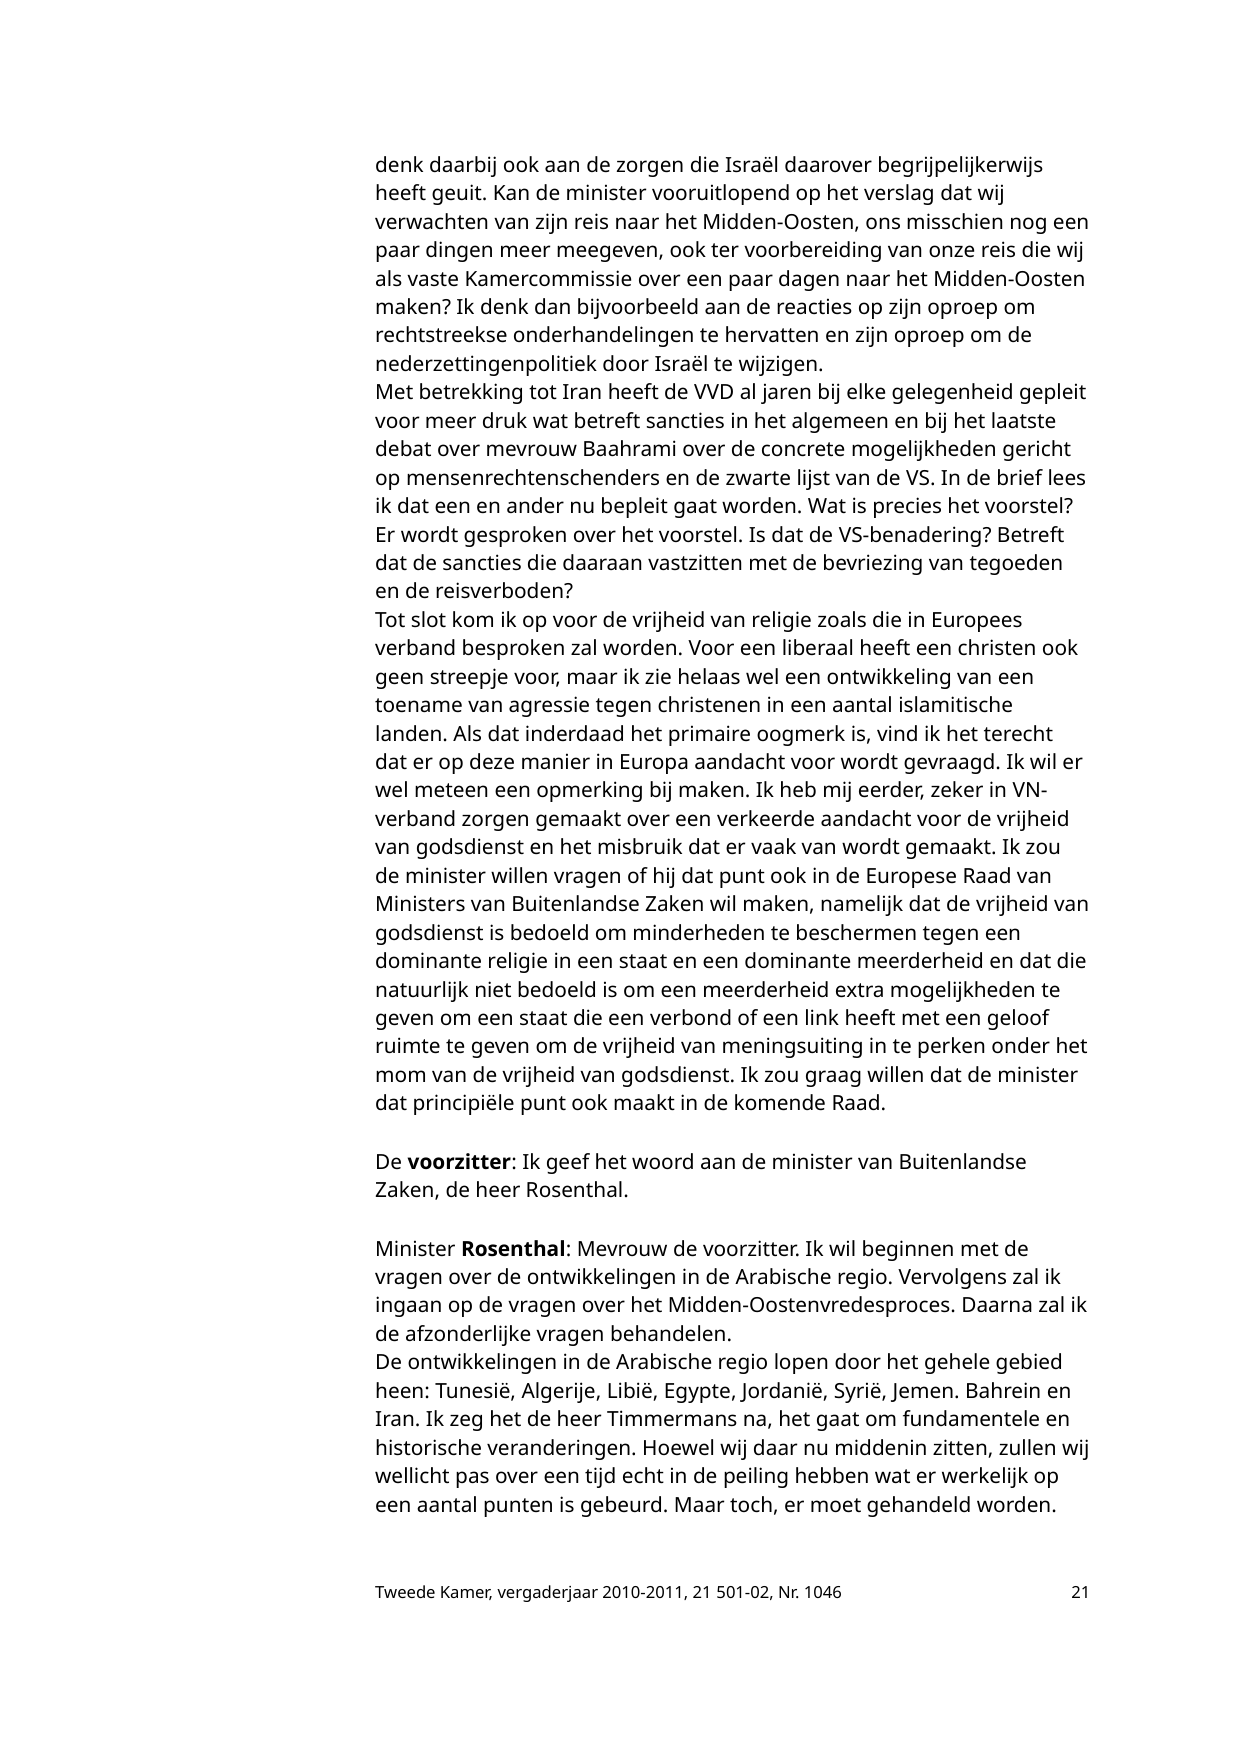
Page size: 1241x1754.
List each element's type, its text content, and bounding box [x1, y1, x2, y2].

text Met betrekking tot Iran heeft de VVD al jaren bij elke gelegenheid gepleit voor meer druk wat betreft sancties in het algemeen en bij het laatste debat over mevrouw Baahrami over de concrete mogelijkheden gericht op mensenrechtenschenders en de zwarte lijst van de VS. In de brief lees ik dat een en ander nu bepleit gaat worden. Wat is precies het voorstel? Er wordt gesproken over het voorstel. Is dat de VS-benadering? Betreft dat de sancties die daaraan vastzitten met de bevriezing van tegoeden en de reisverboden? [375, 377, 1090, 605]
text De voorzitter: Ik geef het woord aan de minister van Buitenlandse Zaken, de heer Rosenthal. [375, 1147, 1090, 1204]
text denk daarbij ook aan de zorgen die Israël daarover begrijpelijkerwijs heeft geuit. Kan de minister vooruitlopend op het verslag dat wij verwachten van zijn reis naar het Midden-Oosten, ons misschien nog een paar dingen meer meegeven, ook ter voorbereiding van onze reis die wij als vaste Kamercommissie over een paar dagen naar het Midden-Oosten maken? Ik denk dan bijvoorbeeld aan de reacties op zijn oproep om rechtstreekse onderhandelingen te hervatten en zijn oproep om de nederzettingenpolitiek door Israël te wijzigen. [375, 150, 1090, 377]
text Minister Rosenthal: Mevrouw de voorzitter. Ik wil beginnen met de vragen over de ontwikkelingen in de Arabische regio. Vervolgens zal ik ingaan op de vragen over het Midden-Oostenvredesproces. Daarna zal ik de afzonderlijke vragen behandelen. [375, 1234, 1090, 1347]
text De ontwikkelingen in de Arabische regio lopen door het gehele gebied heen: Tunesië, Algerije, Libië, Egypte, Jordanië, Syrië, Jemen. Bahrein en Iran. Ik zeg het de heer Timmermans na, het gaat om fundamentele en historische veranderingen. Hoewel wij daar nu middenin zitten, zullen wij wellicht pas over een tijd echt in de peiling hebben wat er werkelijk op een aantal punten is gebeurd. Maar toch, er moet gehandeld worden. [375, 1347, 1090, 1518]
text Tot slot kom ik op voor de vrijheid van religie zoals die in Europees verband besproken zal worden. Voor een liberaal heeft een christen ook geen streepje voor, maar ik zie helaas wel een ontwikkeling van een toename van agressie tegen christenen in een aantal islamitische landen. Als dat inderdaad het primaire oogmerk is, vind ik het terecht dat er op deze manier in Europa aandacht voor wordt gevraagd. Ik wil er wel meteen een opmerking bij maken. Ik heb mij eerder, zeker in VN-verband zorgen gemaakt over een verkeerde aandacht voor de vrijheid van godsdienst en het misbruik dat er vaak van wordt gemaakt. Ik zou de minister willen vragen of hij dat punt ook in de Europese Raad van Ministers van Buitenlandse Zaken wil maken, namelijk dat de vrijheid van godsdienst is bedoeld om minderheden te beschermen tegen een dominante religie in een staat en een dominante meerderheid en dat die natuurlijk niet bedoeld is om een meerderheid extra mogelijkheden te geven om een staat die een verbond of een link heeft met een geloof ruimte te geven om de vrijheid van meningsuiting in te perken onder het mom van de vrijheid van godsdienst. Ik zou graag willen dat de minister dat principiële punt ook maakt in de komende Raad. [375, 605, 1090, 1117]
